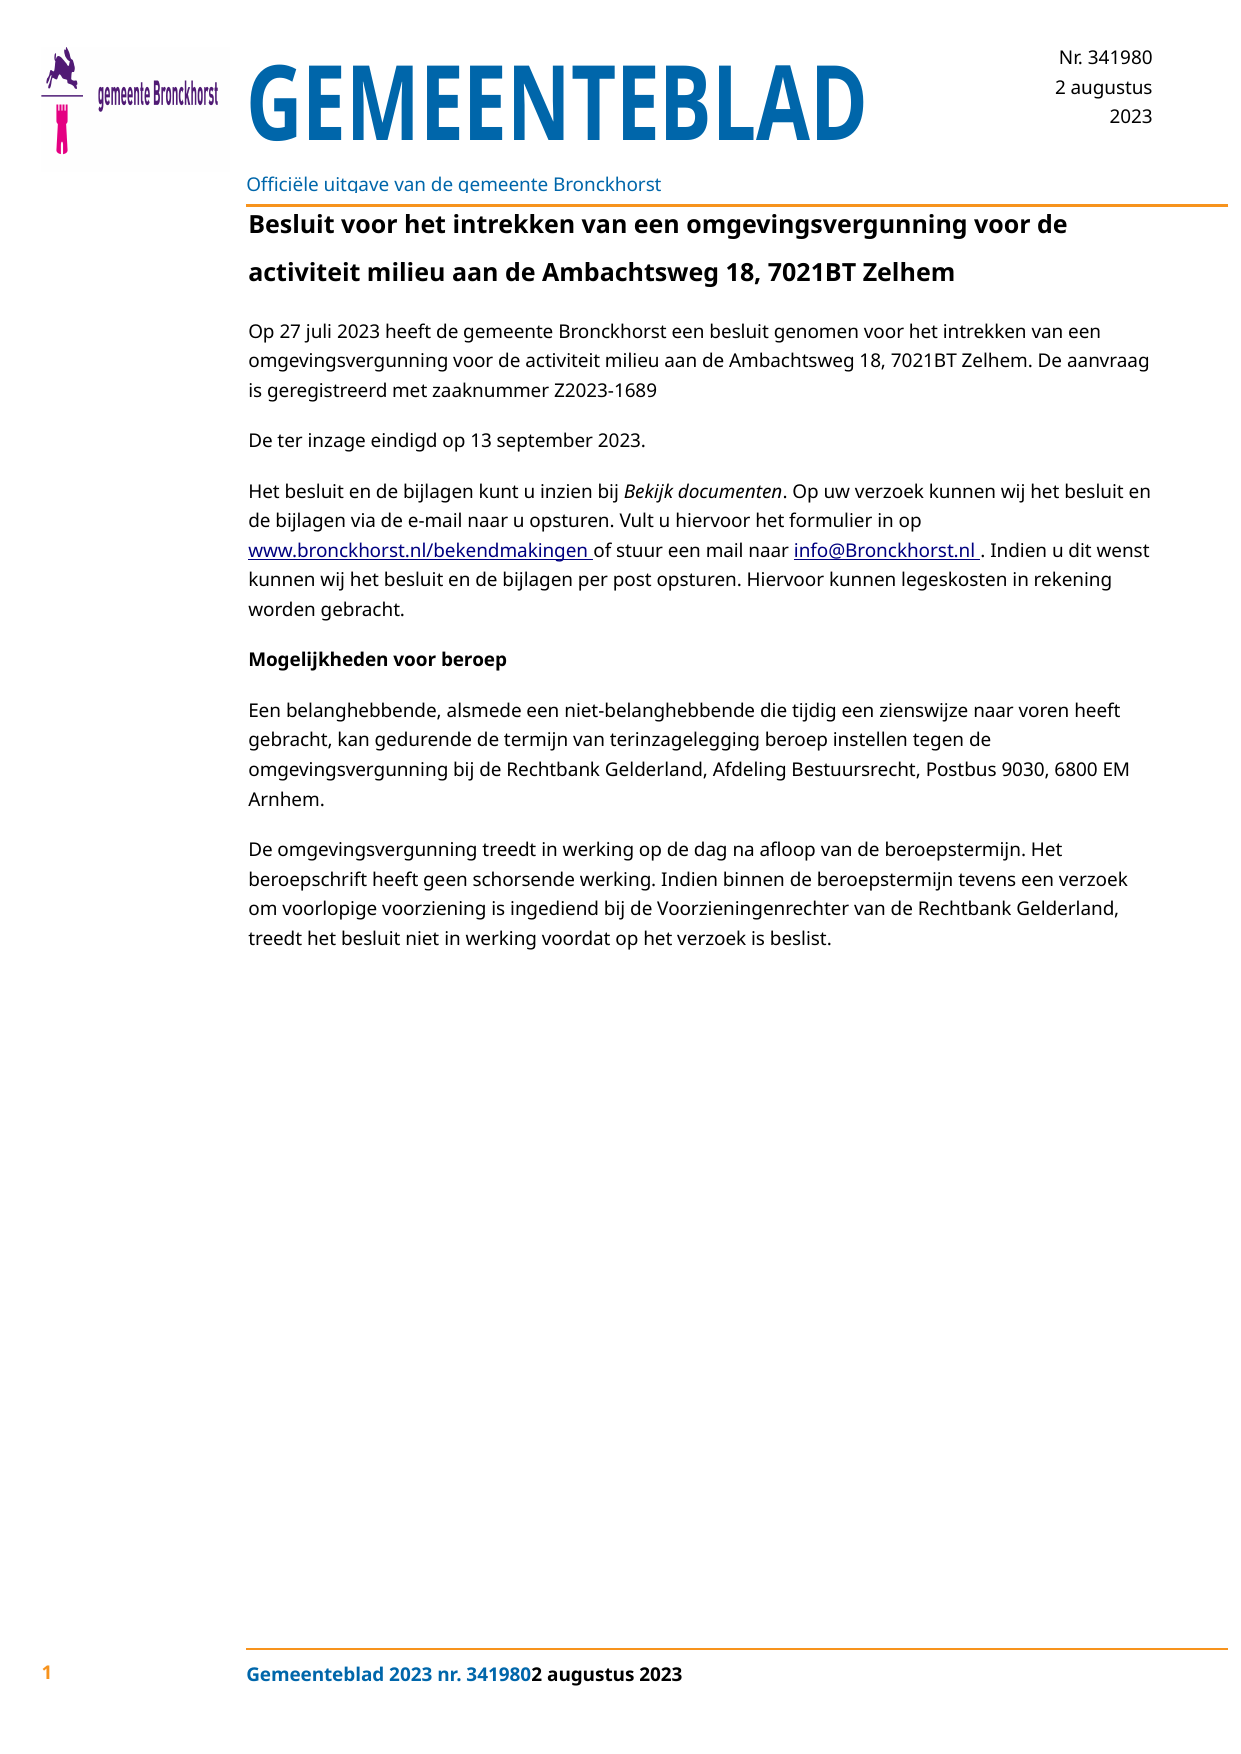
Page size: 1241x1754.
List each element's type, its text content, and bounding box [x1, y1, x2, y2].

text De omgevingsvergunning treedt in werking op de dag na afloop van de beroepstermijn. Het beroepschrift heeft geen schorsende werking. Indien binnen de beroepstermijn tevens een verzoek om voorlopige voorziening is ingediend bij de Voorzieningenrechter van de Rechtbank Gelderland, treedt het besluit niet in werking voordat op het verzoek is beslist. [248, 836, 1152, 951]
text Het besluit en de bijlagen kunt u inzien bij Bekijk documenten. Op uw verzoek kunnen wij het besluit en de bijlagen via de e-mail naar u opsturen. Vult u hiervoor het formulier in op www.bronckhorst.nl/bekendmakingen of stuur een mail naar info@Bronckhorst.nl . Indien u dit wenst kunnen wij het besluit en de bijlagen per post opsturen. Hiervoor kunnen legeskosten in rekening worden gebracht. [248, 478, 1152, 622]
picture [41, 47, 231, 172]
text Op 27 juli 2023 heeft de gemeente Bronckhorst een besluit genomen voor het intrekken van een omgevingsvergunning voor de activiteit milieu aan de Ambachtsweg 18, 7021BT Zelhem. De aanvraag is geregistreerd met zaaknummer Z2023-1689 [248, 318, 1152, 403]
text Mogelijkheden voor beroep [248, 647, 1152, 672]
text Een belanghebbende, alsmede een niet-belanghebbende die tijdig een zienswijze naar voren heeft gebracht, kan gedurende de termijn van terinzagelegging beroep instellen tegen de omgevingsvergunning bij de Rechtbank Gelderland, Afdeling Bestuursrecht, Postbus 9030, 6800 EM Arnhem. [248, 697, 1152, 812]
text De ter inzage eindigd op 13 september 2023. [248, 427, 1152, 453]
text Besluit voor het intrekken van een omgevingsvergunning voor de activiteit milieu aan de Ambachtsweg 18, 7021BT Zelhem [248, 207, 1152, 288]
